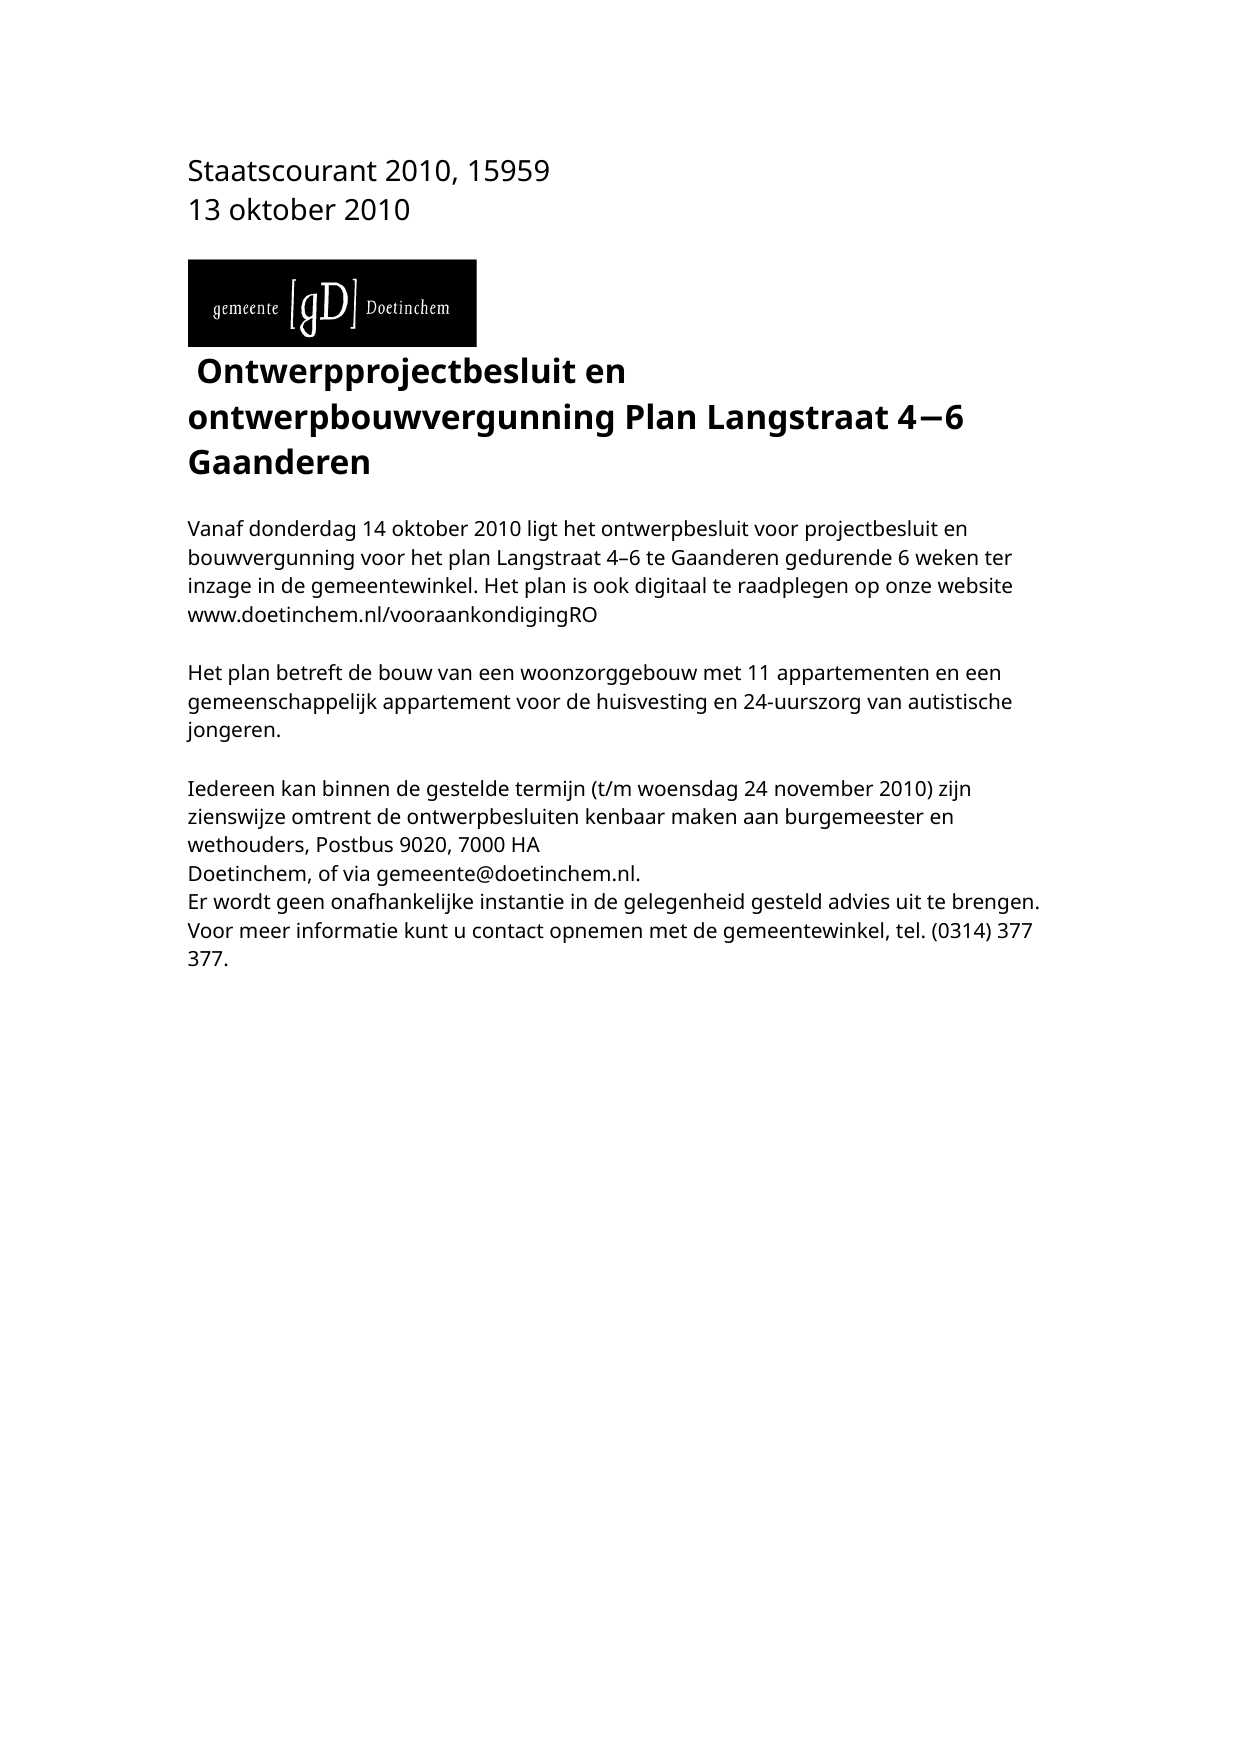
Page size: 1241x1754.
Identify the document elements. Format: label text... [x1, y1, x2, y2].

subtitle Ontwerpprojectbesluit en ontwerpbouwvergunning Plan Langstraat 4−6 Gaanderen [187, 271, 1053, 484]
picture [187, 258, 477, 348]
text Staatscourant 2010, 15959 [187, 150, 1053, 190]
text Iedereen kan binnen de gestelde termijn (t/m woensdag 24 november 2010) zijn zienswijze omtrent de ontwerpbesluiten kenbaar maken aan burgemeester en wethouders, Postbus 9020, 7000 HA [187, 774, 1053, 859]
text Vanaf donderdag 14 oktober 2010 ligt het ontwerpbesluit voor projectbesluit en bouwvergunning voor het plan Langstraat 4–6 te Gaanderen gedurende 6 weken ter inzage in de gemeentewinkel. Het plan is ook digitaal te raadplegen op onze website www.doetinchem.nl/vooraankondigingRO [187, 514, 1053, 628]
text 13 oktober 2010 [187, 190, 1053, 229]
text Het plan betreft de bouw van een woonzorggebouw met 11 appartementen en een gemeenschappelijk appartement voor de huisvesting en 24-uurszorg van autistische jongeren. [187, 658, 1053, 744]
text Voor meer informatie kunt u contact opnemen met de gemeentewinkel, tel. (0314) 377 377. [187, 916, 1053, 973]
text Er wordt geen onafhankelijke instantie in de gelegenheid gesteld advies uit te brengen. [187, 887, 1053, 916]
text Doetinchem, of via gemeente@doetinchem.nl. [187, 859, 1053, 887]
